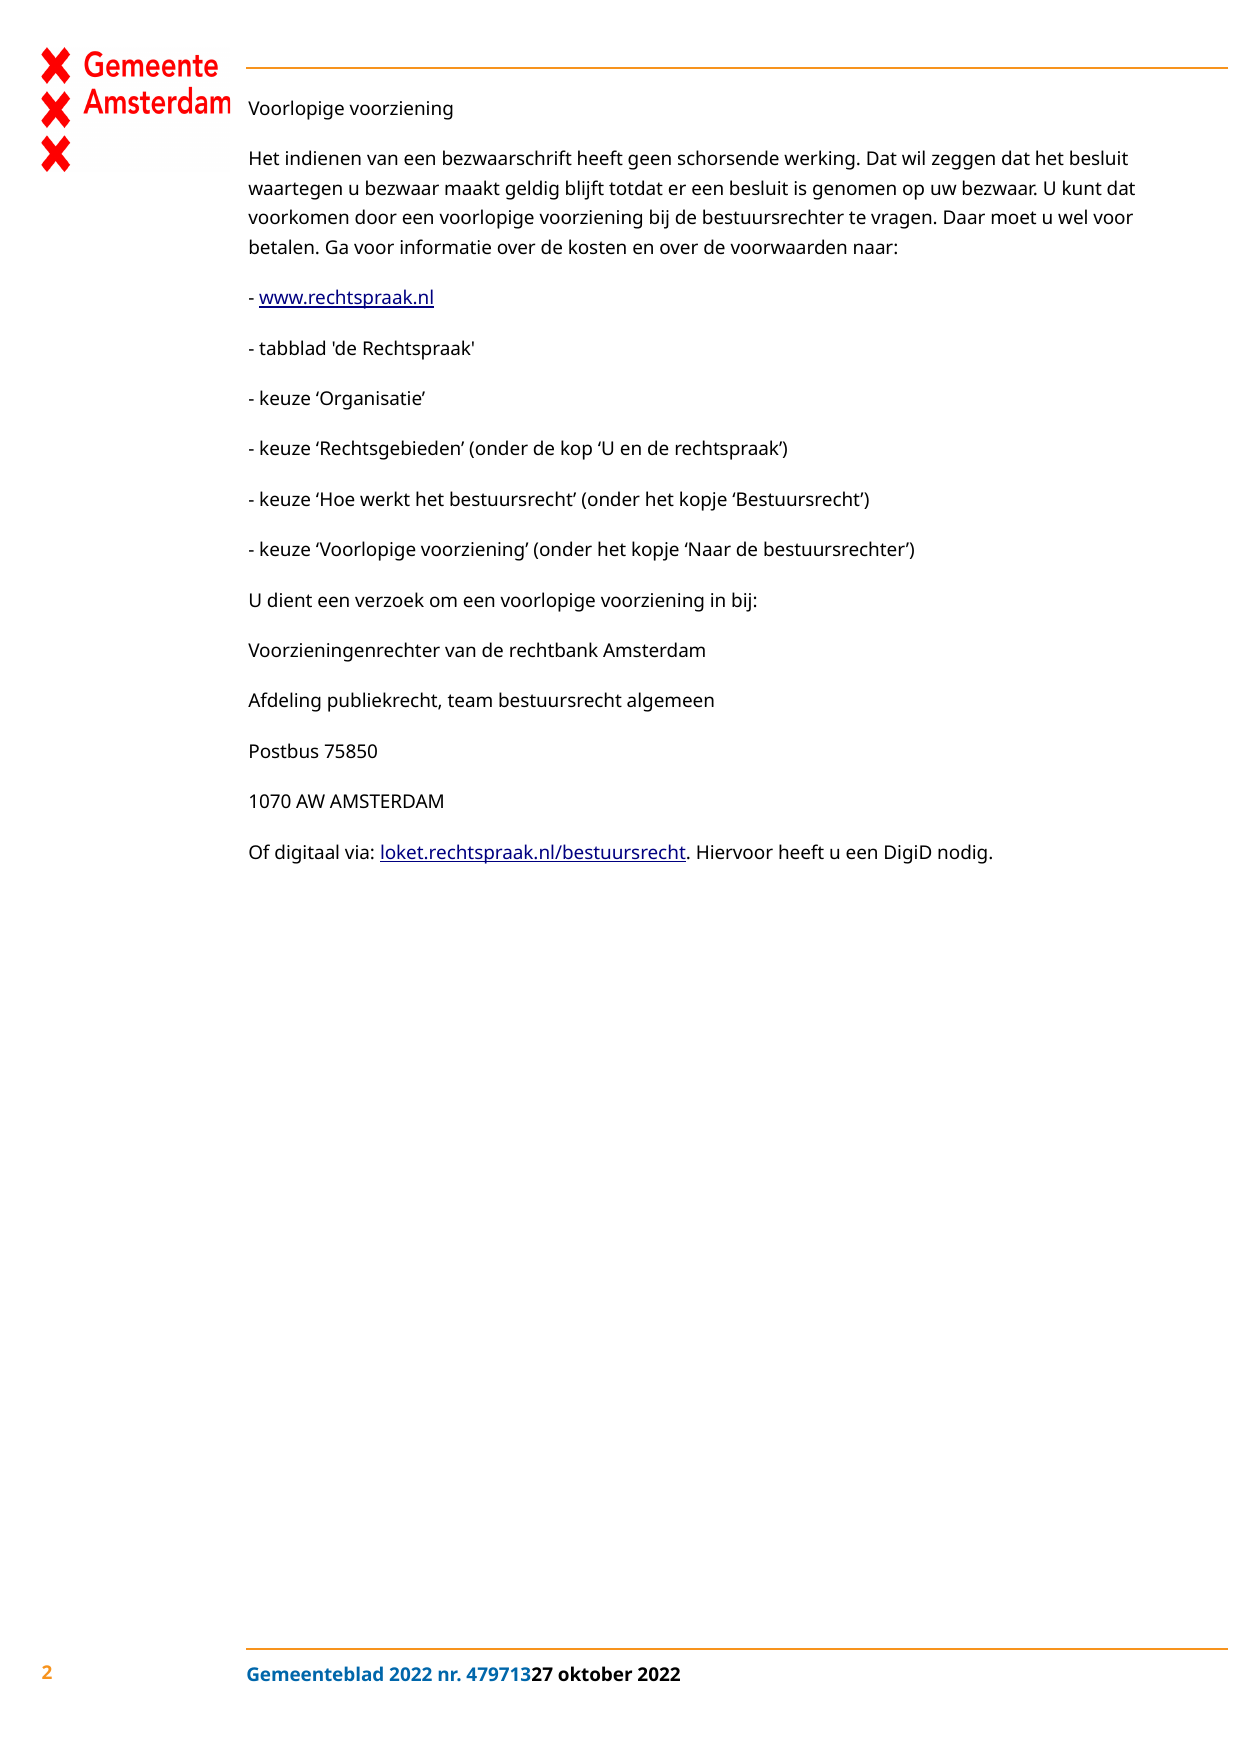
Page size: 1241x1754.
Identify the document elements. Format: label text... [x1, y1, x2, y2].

picture [41, 47, 231, 172]
text Voorzieningenrechter van de rechtbank Amsterdam [248, 637, 1152, 663]
text - keuze ‘Hoe werkt het bestuursrecht’ (onder het kopje ‘Bestuursrecht’) [248, 486, 1152, 512]
text Of digitaal via: loket.rechtspraak.nl/bestuursrecht. Hiervoor heeft u een DigiD nodig. [248, 839, 1152, 865]
text 1070 AW AMSTERDAM [248, 788, 1152, 814]
text Voorlopige voorziening [248, 95, 1152, 121]
text Het indienen van een bezwaarschrift heeft geen schorsende werking. Dat wil zeggen dat het besluit waartegen u bezwaar maakt geldig blijft totdat er een besluit is genomen op uw bezwaar. U kunt dat voorkomen door een voorlopige voorziening bij de bestuursrechter te vragen. Daar moet u wel voor betalen. Ga voor informatie over de kosten en over de voorwaarden naar: [248, 145, 1152, 260]
text - keuze ‘Organisatie’ [248, 385, 1152, 411]
text - tabblad 'de Rechtspraak' [248, 335, 1152, 361]
text - keuze ‘Rechtsgebieden’ (onder de kop ‘U en de rechtspraak’) [248, 436, 1152, 461]
text - keuze ‘Voorlopige voorziening’ (onder het kopje ‘Naar de bestuursrechter’) [248, 536, 1152, 562]
text Afdeling publiekrecht, team bestuursrecht algemeen [248, 688, 1152, 713]
text U dient een verzoek om een voorlopige voorziening in bij: [248, 587, 1152, 613]
text Postbus 75850 [248, 738, 1152, 764]
text - www.rechtspraak.nl [248, 284, 1152, 310]
